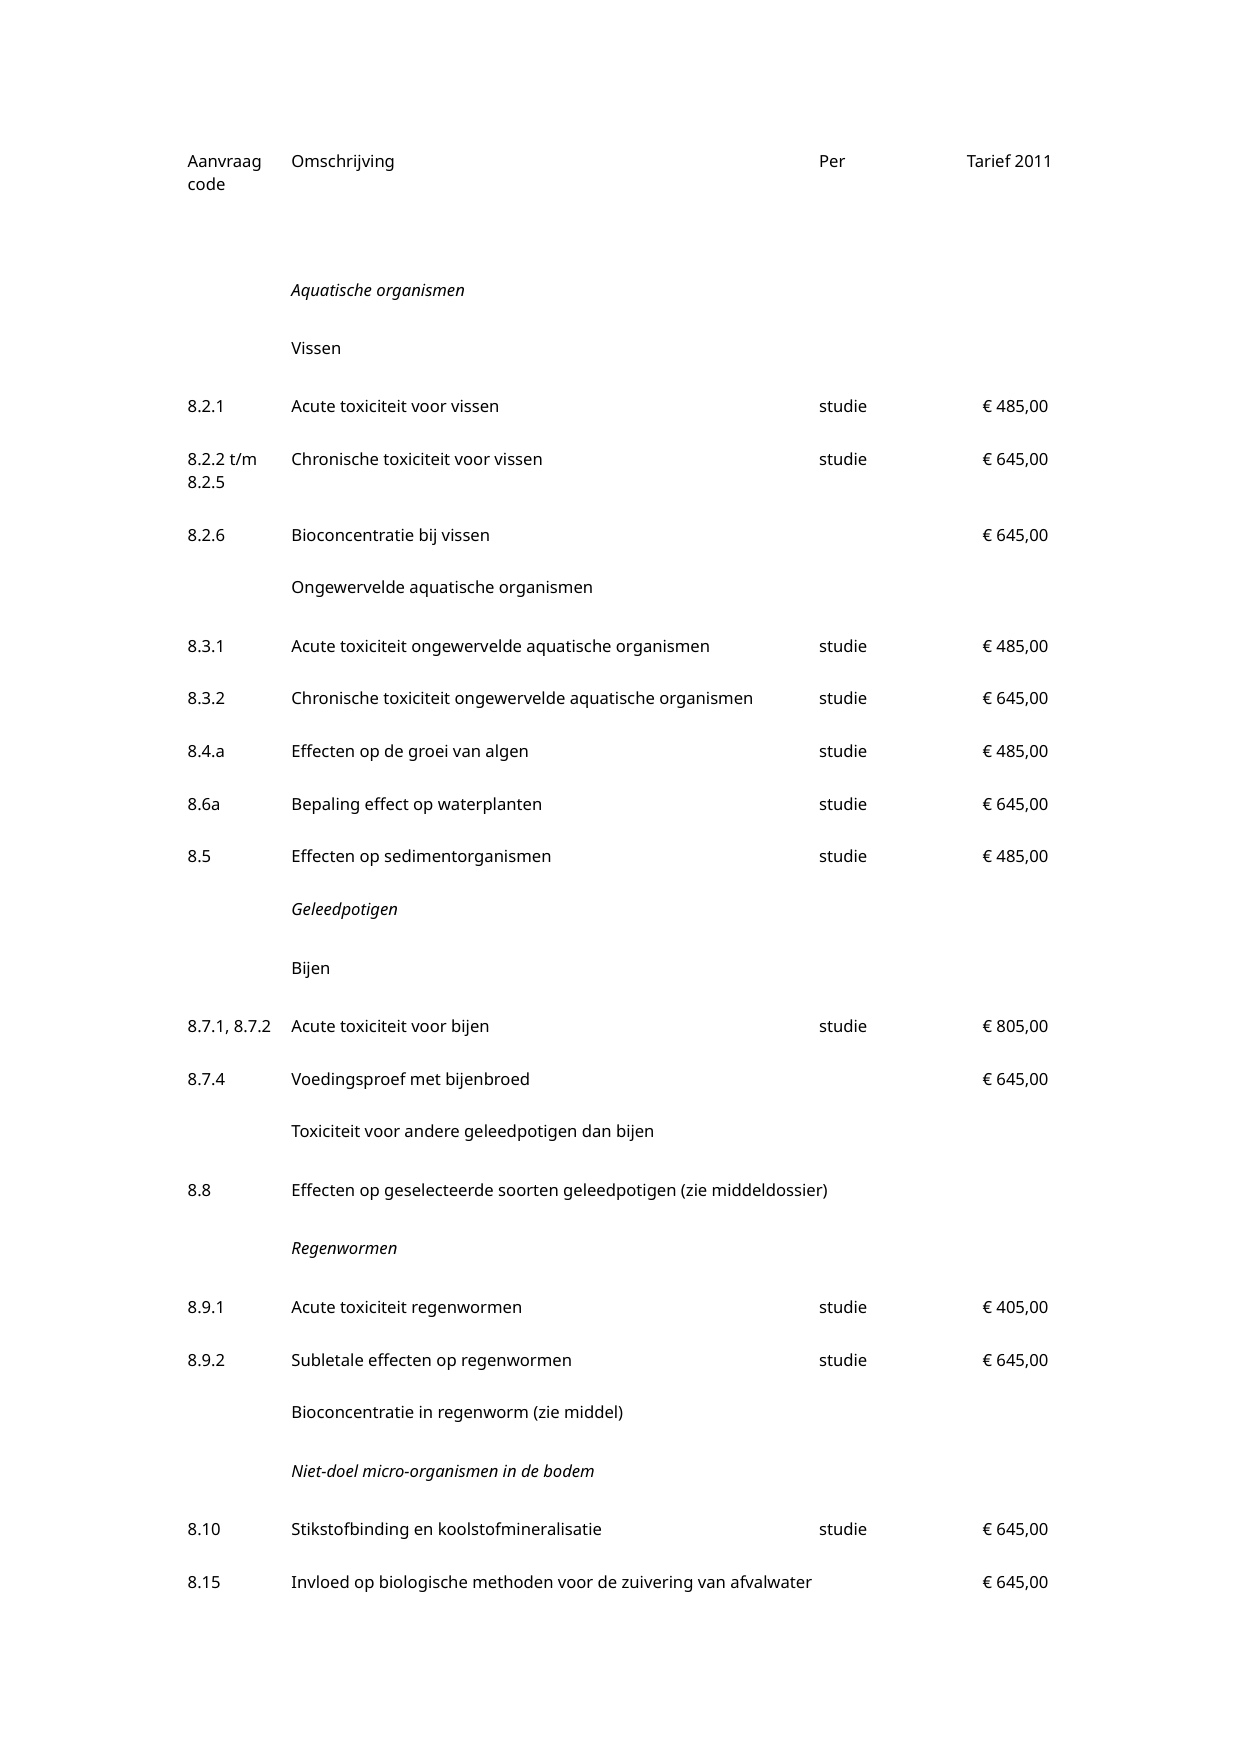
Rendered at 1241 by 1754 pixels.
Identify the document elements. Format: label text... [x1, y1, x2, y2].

table_cell studie [819, 634, 949, 687]
table_cell € 645,00 [949, 523, 1053, 576]
table_cell [949, 1237, 1053, 1295]
table_cell [949, 1401, 1053, 1459]
table_cell Niet-doel micro-organismen in de bodem [291, 1459, 949, 1518]
table_cell 8.2.6 [188, 523, 291, 576]
table_cell 8.3.1 [188, 634, 291, 687]
table_cell € 485,00 [949, 395, 1053, 448]
table_cell Bijen [291, 956, 819, 1015]
table_cell [949, 1120, 1053, 1178]
table_cell 8.8 [188, 1179, 291, 1237]
table_cell [819, 1237, 949, 1295]
table_cell [819, 956, 949, 1015]
table_cell [949, 898, 1053, 956]
table_cell € 645,00 [949, 1348, 1053, 1401]
table_cell Effecten op de groei van algen [291, 740, 819, 792]
table_cell Acute toxiciteit voor bijen [291, 1015, 819, 1067]
table_cell [188, 1401, 291, 1459]
table_cell 8.5 [188, 845, 291, 898]
table_cell 8.15 [188, 1570, 291, 1593]
table_cell [188, 337, 291, 395]
table_cell € 485,00 [949, 845, 1053, 898]
table_cell [949, 576, 1053, 634]
table_cell 8.2.2 t/m 8.2.5 [188, 448, 291, 523]
table_cell [819, 898, 949, 956]
table_cell studie [819, 793, 949, 845]
table_cell Bioconcentratie in regenworm (zie middel) [291, 1401, 949, 1459]
table_cell € 805,00 [949, 1015, 1053, 1067]
table_cell 8.9.2 [188, 1348, 291, 1401]
table_header Aanvraag code [188, 150, 291, 225]
table_cell [188, 225, 291, 278]
table_cell € 485,00 [949, 634, 1053, 687]
table_cell € 645,00 [949, 1518, 1053, 1570]
table_cell Voedingsproef met bijenbroed [291, 1068, 949, 1120]
table_cell [188, 1237, 291, 1295]
table_cell [188, 278, 291, 337]
table_cell 8.6a [188, 793, 291, 845]
table_cell [188, 576, 291, 634]
table_cell Invloed op biologische methoden voor de zuivering van afvalwater [291, 1570, 949, 1593]
table_cell studie [819, 845, 949, 898]
table_cell [291, 225, 949, 278]
table_cell 8.2.1 [188, 395, 291, 448]
table_cell Chronische toxiciteit ongewervelde aquatische organismen [291, 687, 819, 740]
table_cell € 645,00 [949, 1068, 1053, 1120]
table_cell Acute toxiciteit voor vissen [291, 395, 819, 448]
table_cell Bioconcentratie bij vissen [291, 523, 949, 576]
table_cell Effecten op sedimentorganismen [291, 845, 819, 898]
table_cell Acute toxiciteit regenwormen [291, 1295, 819, 1348]
table_cell Geleedpotigen [291, 898, 819, 956]
table_cell Ongewervelde aquatische organismen [291, 576, 949, 634]
table_cell Stikstofbinding en koolstofmineralisatie [291, 1518, 819, 1570]
table_cell Chronische toxiciteit voor vissen [291, 448, 819, 523]
table_cell € 645,00 [949, 687, 1053, 740]
table_cell [949, 1179, 1053, 1237]
table_cell [188, 898, 291, 956]
table_header Omschrijving [291, 150, 819, 225]
table_cell Effecten op geselecteerde soorten geleedpotigen (zie middeldossier) [291, 1179, 949, 1237]
table_cell [188, 1459, 291, 1518]
table_cell [949, 337, 1053, 395]
table_cell € 645,00 [949, 793, 1053, 845]
table_cell 8.7.4 [188, 1068, 291, 1120]
table_header Per [819, 150, 949, 225]
table_cell [188, 1120, 291, 1178]
table_cell 8.3.2 [188, 687, 291, 740]
table_cell [188, 956, 291, 1015]
table_cell studie [819, 687, 949, 740]
table_cell Subletale effecten op regenwormen [291, 1348, 819, 1401]
table_cell € 645,00 [949, 1570, 1053, 1593]
table_cell studie [819, 1015, 949, 1067]
table_cell Toxiciteit voor andere geleedpotigen dan bijen [291, 1120, 949, 1178]
table_cell Aquatische organismen [291, 278, 949, 337]
table_cell € 405,00 [949, 1295, 1053, 1348]
table_cell [949, 1459, 1053, 1518]
table_cell Vissen [291, 337, 819, 395]
table_cell 8.4.a [188, 740, 291, 792]
table_cell studie [819, 1348, 949, 1401]
table_cell studie [819, 740, 949, 792]
table_cell Acute toxiciteit ongewervelde aquatische organismen [291, 634, 819, 687]
table_cell studie [819, 1295, 949, 1348]
table_cell [819, 337, 949, 395]
table_cell 8.10 [188, 1518, 291, 1570]
table_cell studie [819, 395, 949, 448]
table_cell Regenwormen [291, 1237, 819, 1295]
table_cell € 645,00 [949, 448, 1053, 523]
table_cell 8.9.1 [188, 1295, 291, 1348]
table_cell studie [819, 1518, 949, 1570]
table_cell 8.7.1, 8.7.2 [188, 1015, 291, 1067]
table_cell [949, 225, 1053, 278]
table_header Tarief 2011 [949, 150, 1053, 225]
table_cell Bepaling effect op waterplanten [291, 793, 819, 845]
table_cell € 485,00 [949, 740, 1053, 792]
table_cell [949, 278, 1053, 337]
table_cell [949, 956, 1053, 1015]
table_cell studie [819, 448, 949, 523]
